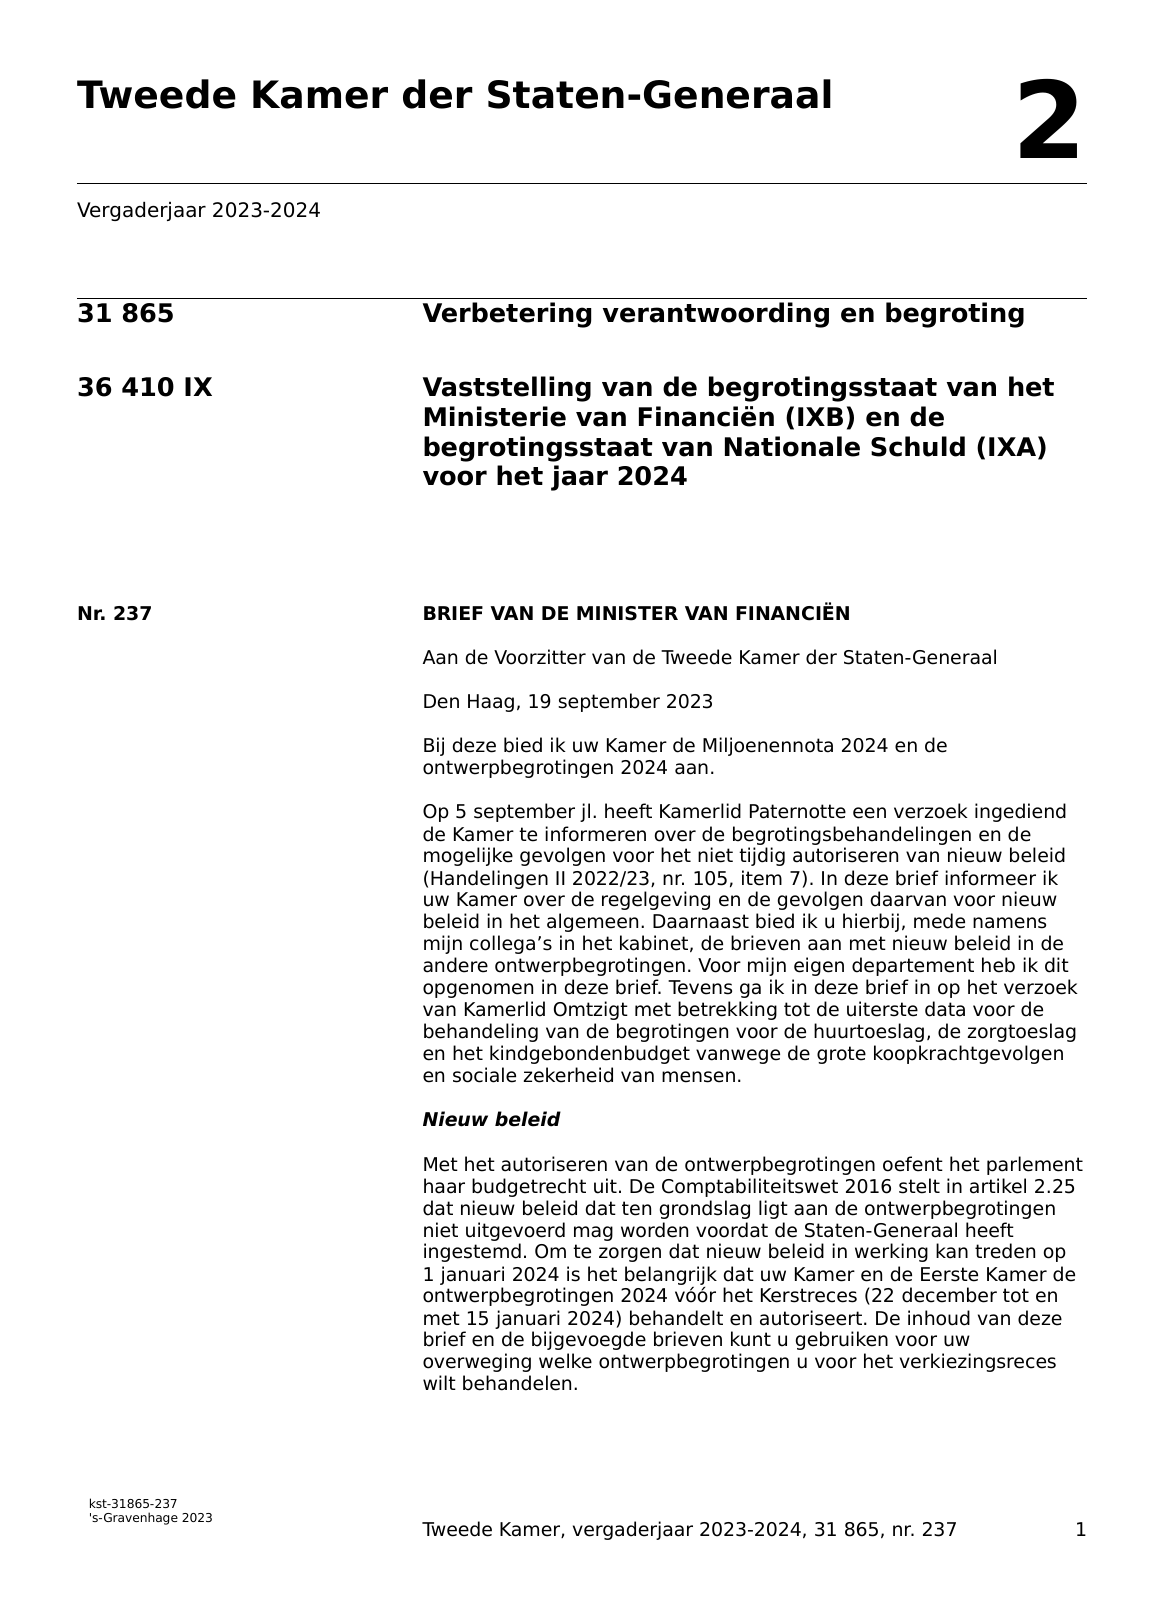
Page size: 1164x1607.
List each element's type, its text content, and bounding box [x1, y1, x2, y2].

subtitle 36 410 IX Vaststelling van de begrotingsstaat van het Ministerie van Financiën (IXB) en de begrotingsstaat van Nationale Schuld (IXA) voor het jaar 2024 [77, 373, 1087, 492]
text Den Haag, 19 september 2023 [422, 691, 1087, 713]
subtitle 31 865 Verbetering verantwoording en begroting [77, 299, 1087, 329]
text Op 5 september jl. heeft Kamerlid Paternotte een verzoek ingediend de Kamer te informeren over de begrotingsbehandelingen en de mogelijke gevolgen voor het niet tijdig autoriseren van nieuw beleid (Handelingen II 2022/23, nr. 105, item 7). In deze brief informeer ik uw Kamer over de regelgeving en de gevolgen daarvan voor nieuw beleid in het algemeen. Daarnaast bied ik u hierbij, mede namens mijn collega’s in het kabinet, de brieven aan met nieuw beleid in de andere ontwerpbegrotingen. Voor mijn eigen departement heb ik dit opgenomen in deze brief. Tevens ga ik in deze brief in op het verzoek van Kamerlid Omtzigt met betrekking tot de uiterste data voor de behandeling van de begrotingen voor de huurtoeslag, de zorgtoeslag en het kindgebondenbudget vanwege de grote koopkrachtgevolgen en sociale zekerheid van mensen. [422, 801, 1087, 1087]
table_header 2 [886, 59, 1087, 183]
subtitle Nr. 237 BRIEF VAN DE MINISTER VAN FINANCIËN [77, 603, 1087, 625]
table_cell Vergaderjaar 2023-2024 [77, 184, 1087, 298]
text kst-31865-237 [88, 1497, 323, 1511]
subtitle Nieuw beleid [422, 1109, 1087, 1131]
text 's-Gravenhage 2023 [88, 1511, 323, 1525]
text Aan de Voorzitter van de Tweede Kamer der Staten-Generaal [422, 647, 1087, 669]
text Bij deze bied ik uw Kamer de Miljoenennota 2024 en de ontwerpbegrotingen 2024 aan. [422, 735, 1087, 779]
table_header Tweede Kamer der Staten-Generaal [77, 59, 886, 183]
text Met het autoriseren van de ontwerpbegrotingen oefent het parlement haar budgetrecht uit. De Comptabiliteitswet 2016 stelt in artikel 2.25 dat nieuw beleid dat ten grondslag ligt aan de ontwerpbegrotingen niet uitgevoerd mag worden voordat de Staten-Generaal heeft ingestemd. Om te zorgen dat nieuw beleid in werking kan treden op 1 januari 2024 is het belangrijk dat uw Kamer en de Eerste Kamer de ontwerpbegrotingen 2024 vóór het Kerstreces (22 december tot en met 15 januari 2024) behandelt en autoriseert. De inhoud van deze brief en de bijgevoegde brieven kunt u gebruiken voor uw overweging welke ontwerpbegrotingen u voor het verkiezingsreces wilt behandelen. [422, 1153, 1087, 1395]
